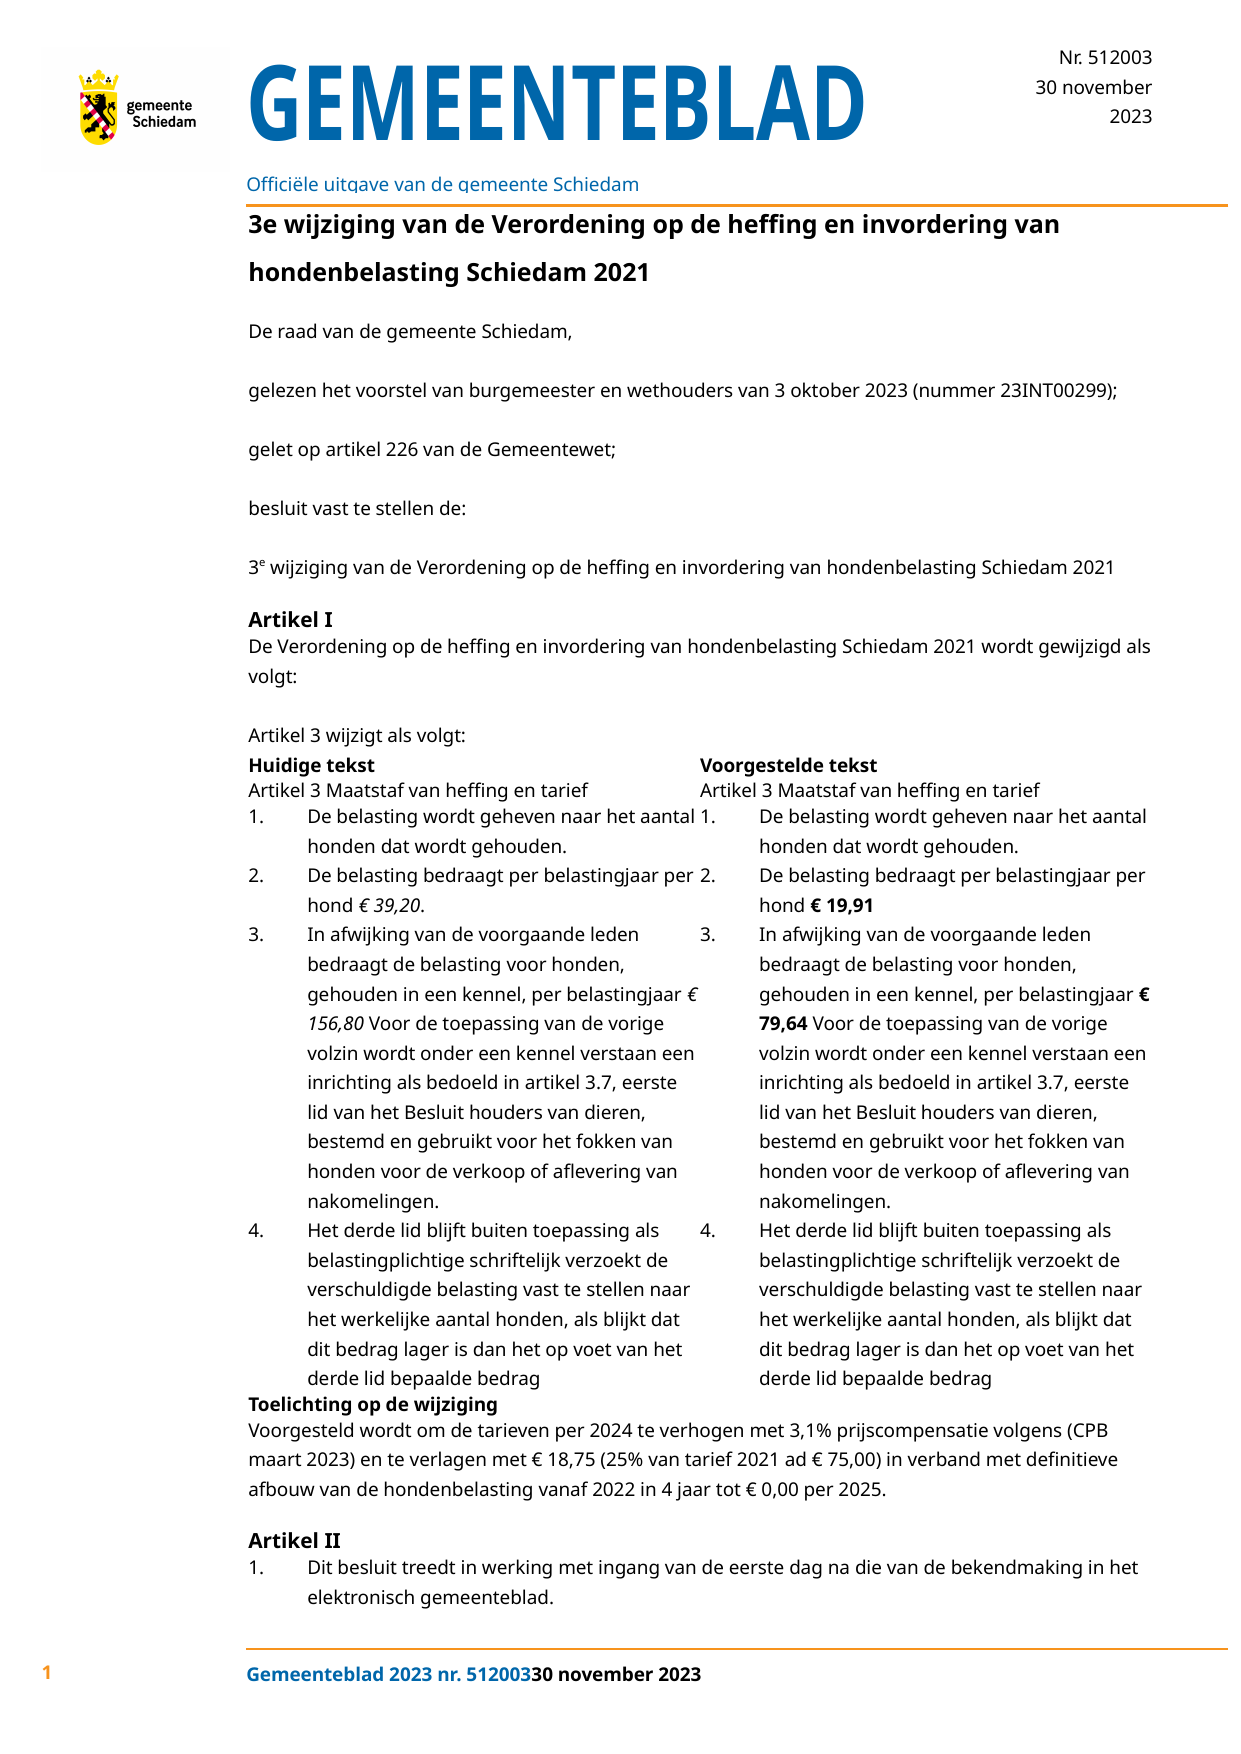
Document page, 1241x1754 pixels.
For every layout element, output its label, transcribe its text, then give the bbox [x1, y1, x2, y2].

picture [41, 47, 231, 172]
text besluit vast te stellen de: [248, 495, 1152, 521]
text Artikel I [248, 605, 1152, 633]
table_cell De belasting wordt geheven naar het aantal honden dat wordt gehouden. De belasting bedraagt per belastingjaar per hond € 39,20. In afwijking van de voorgaande leden bedraagt de belasting voor honden, gehouden in een kennel, per belastingjaar € 156,80 Voor de toepassing van de vorige volzin wordt onder een kennel verstaan een inrichting als bedoeld in artikel 3.7, eerste lid van het Besluit houders van dieren, bestemd en gebruikt voor het fokken van honden voor de verkoop of aflevering van nakomelingen. Het derde lid blijft buiten toepassing als belastingplichtige schriftelijk verzoekt de verschuldigde belasting vast te stellen naar het werkelijke aantal honden, als blijkt dat dit bedrag lager is dan het op voet van het derde lid bepaalde bedrag [248, 803, 700, 1391]
text Artikel 3 wijzigt als volgt: [248, 722, 1152, 748]
table_cell Toelichting op de wijziging [248, 1391, 1152, 1417]
text De Verordening op de heffing en invordering van hondenbelasting Schiedam 2021 wordt gewijzigd als volgt: [248, 633, 1152, 689]
table_header Voorgestelde tekst [700, 752, 1152, 778]
text 3e wijziging van de Verordening op de heffing en invordering van hondenbelasting Schiedam 2021 [248, 554, 1152, 580]
table_cell Artikel 3 Maatstaf van heffing en tarief [700, 778, 1152, 803]
text Artikel II [248, 1526, 1152, 1554]
table_cell Artikel 3 Maatstaf van heffing en tarief [248, 778, 700, 803]
text 3e wijziging van de Verordening op de heffing en invordering van hondenbelasting Schiedam 2021 [248, 207, 1152, 288]
table_header Huidige tekst [248, 752, 700, 778]
table_cell De belasting wordt geheven naar het aantal honden dat wordt gehouden. De belasting bedraagt per belastingjaar per hond € 19,91 In afwijking van de voorgaande leden bedraagt de belasting voor honden, gehouden in een kennel, per belastingjaar € 79,64 Voor de toepassing van de vorige volzin wordt onder een kennel verstaan een inrichting als bedoeld in artikel 3.7, eerste lid van het Besluit houders van dieren, bestemd en gebruikt voor het fokken van honden voor de verkoop of aflevering van nakomelingen. Het derde lid blijft buiten toepassing als belastingplichtige schriftelijk verzoekt de verschuldigde belasting vast te stellen naar het werkelijke aantal honden, als blijkt dat dit bedrag lager is dan het op voet van het derde lid bepaalde bedrag [700, 803, 1152, 1391]
text gelezen het voorstel van burgemeester en wethouders van 3 oktober 2023 (nummer 23INT00299); [248, 377, 1152, 403]
text De raad van de gemeente Schiedam, [248, 318, 1152, 344]
list Dit besluit treedt in werking met ingang van de eerste dag na die van de bekendmaking in het elektronisch gemeenteblad. [248, 1554, 1152, 1609]
table_cell Voorgesteld wordt om de tarieven per 2024 te verhogen met 3,1% prijscompensatie volgens (CPB maart 2023) en te verlagen met € 18,75 (25% van tarief 2021 ad € 75,00) in verband met definitieve afbouw van de hondenbelasting vanaf 2022 in 4 jaar tot € 0,00 per 2025. [248, 1417, 1152, 1502]
text gelet op artikel 226 van de Gemeentewet; [248, 436, 1152, 462]
